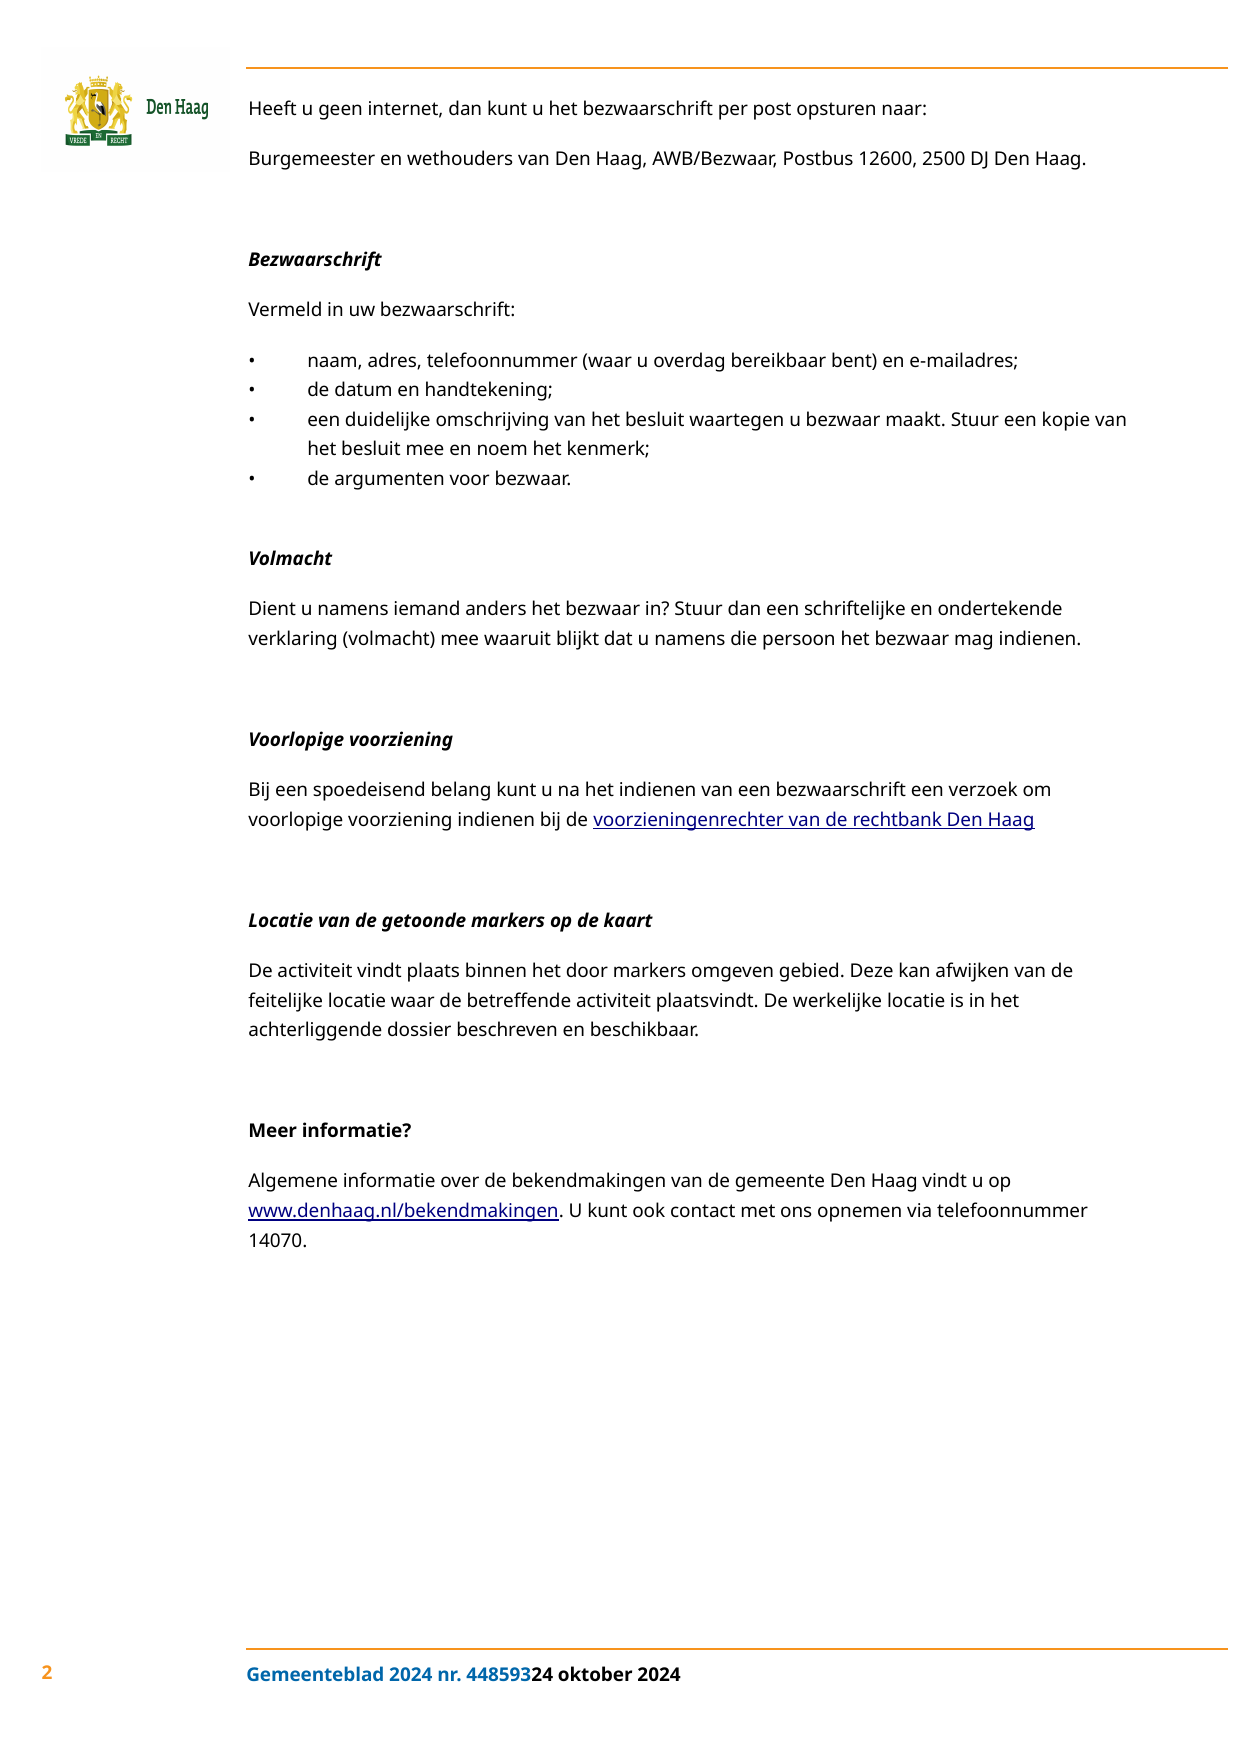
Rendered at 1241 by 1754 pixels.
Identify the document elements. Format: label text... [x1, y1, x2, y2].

text Vermeld in uw bezwaarschrift: [248, 296, 1152, 322]
text Burgemeester en wethouders van Den Haag, AWB/Bezwaar, Postbus 12600, 2500 DJ Den Haag. [248, 145, 1152, 171]
text Algemene informatie over de bekendmakingen van de gemeente Den Haag vindt u op www.denhaag.nl/bekendmakingen. U kunt ook contact met ons opnemen via telefoonnummer 14070. [248, 1168, 1152, 1253]
list een duidelijke omschrijving van het besluit waartegen u bezwaar maakt. Stuur een kopie van het besluit mee en noem het kenmerk; [248, 406, 1152, 461]
list de argumenten voor bezwaar. [248, 465, 1152, 491]
list de datum en handtekening; [248, 376, 1152, 402]
text Heeft u geen internet, dan kunt u het bezwaarschrift per post opsturen naar: [248, 95, 1152, 121]
text Volmacht [248, 545, 1152, 571]
picture [41, 47, 231, 172]
text Locatie van de getoonde markers op de kaart [248, 907, 1152, 933]
text Bij een spoedeisend belang kunt u na het indienen van een bezwaarschrift een verzoek om voorlopige voorziening indienen bij de voorzieningenrechter van de rechtbank Den Haag [248, 776, 1152, 832]
text Bezwaarschrift [248, 246, 1152, 272]
text Dient u namens iemand anders het bezwaar in? Stuur dan een schriftelijke en ondertekende verklaring (volmacht) mee waaruit blijkt dat u namens die persoon het bezwaar mag indienen. [248, 596, 1152, 651]
text De activiteit vindt plaats binnen het door markers omgeven gebied. Deze kan afwijken van de feitelijke locatie waar de betreffende activiteit plaatsvindt. De werkelijke locatie is in het achterliggende dossier beschreven en beschikbaar. [248, 957, 1152, 1042]
text Meer informatie? [248, 1117, 1152, 1143]
text Voorlopige voorziening [248, 726, 1152, 752]
list naam, adres, telefoonnummer (waar u overdag bereikbaar bent) en e-mailadres; [248, 347, 1152, 373]
